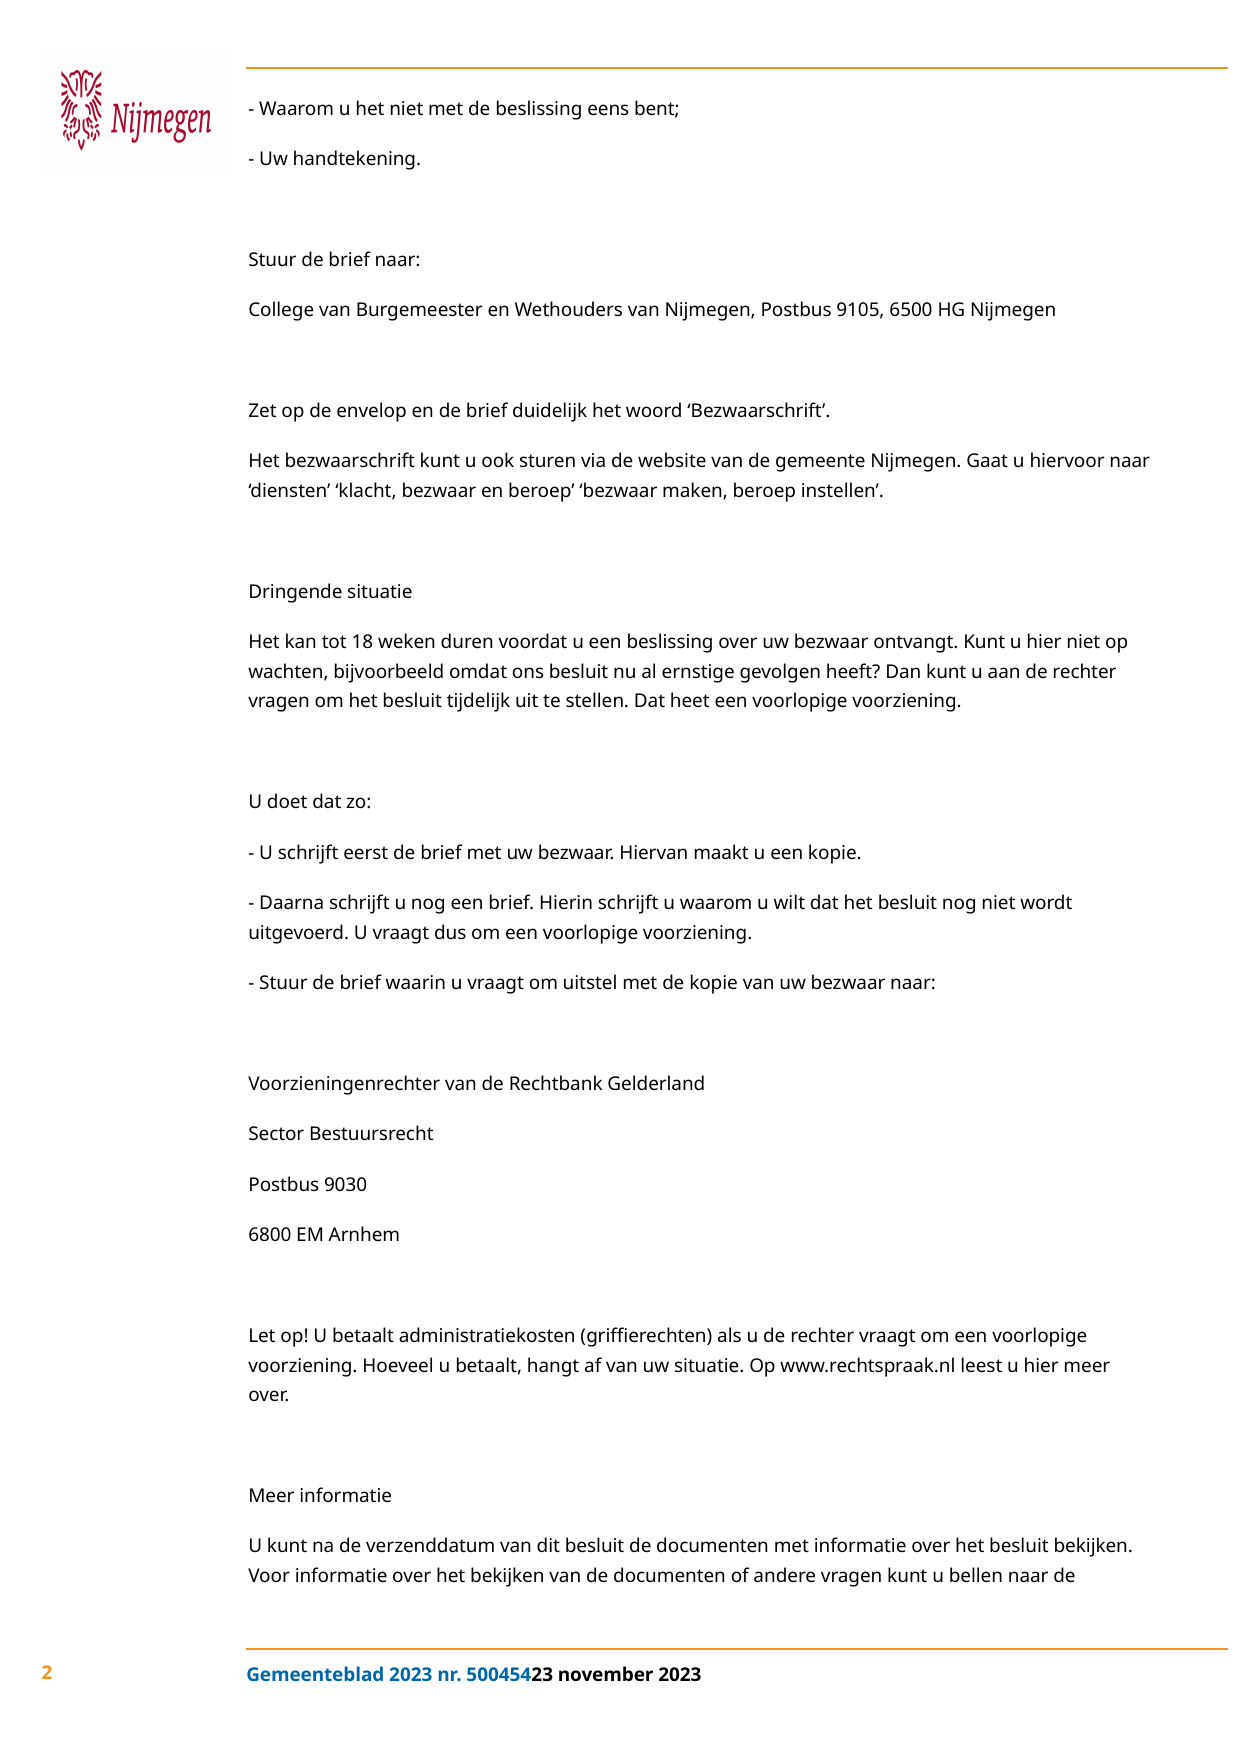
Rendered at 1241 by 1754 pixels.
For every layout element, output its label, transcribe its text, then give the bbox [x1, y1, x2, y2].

text Postbus 9030 [248, 1171, 1152, 1197]
text Dringende situatie [248, 578, 1152, 604]
text U kunt na de verzenddatum van dit besluit de documenten met informatie over het besluit bekijken. Voor informatie over het bekijken van de documenten of andere vragen kunt u bellen naar de [248, 1533, 1152, 1588]
text - Stuur de brief waarin u vraagt om uitstel met de kopie van uw bezwaar naar: [248, 969, 1152, 995]
text Het kan tot 18 weken duren voordat u een beslissing over uw bezwaar ontvangt. Kunt u hier niet op wachten, bijvoorbeeld omdat ons besluit nu al ernstige gevolgen heeft? Dan kunt u aan de rechter vragen om het besluit tijdelijk uit te stellen. Dat heet een voorlopige voorziening. [248, 628, 1152, 713]
picture [41, 47, 231, 172]
text - Daarna schrijft u nog een brief. Hierin schrijft u waarom u wilt dat het besluit nog niet wordt uitgevoerd. U vraagt dus om een voorlopige voorziening. [248, 889, 1152, 945]
text U doet dat zo: [248, 788, 1152, 814]
text 6800 EM Arnhem [248, 1221, 1152, 1247]
text Let op! U betaalt administratiekosten (griffierechten) als u de rechter vraagt om een voorlopige voorziening. Hoeveel u betaalt, hangt af van uw situatie. Op www.rechtspraak.nl leest u hier meer over. [248, 1322, 1152, 1407]
text Meer informatie [248, 1482, 1152, 1508]
text Het bezwaarschrift kunt u ook sturen via de website van de gemeente Nijmegen. Gaat u hiervoor naar ‘diensten’ ‘klacht, bezwaar en beroep’ ‘bezwaar maken, beroep instellen’. [248, 448, 1152, 503]
text Stuur de brief naar: [248, 246, 1152, 272]
text College van Burgemeester en Wethouders van Nijmegen, Postbus 9105, 6500 HG Nijmegen [248, 296, 1152, 322]
text Zet op de envelop en de brief duidelijk het woord ‘Bezwaarschrift’. [248, 397, 1152, 423]
text Sector Bestuursrecht [248, 1121, 1152, 1146]
text - Waarom u het niet met de beslissing eens bent; [248, 95, 1152, 121]
text Voorzieningenrechter van de Rechtbank Gelderland [248, 1070, 1152, 1096]
text - U schrijft eerst de brief met uw bezwaar. Hiervan maakt u een kopie. [248, 839, 1152, 865]
text - Uw handtekening. [248, 145, 1152, 171]
